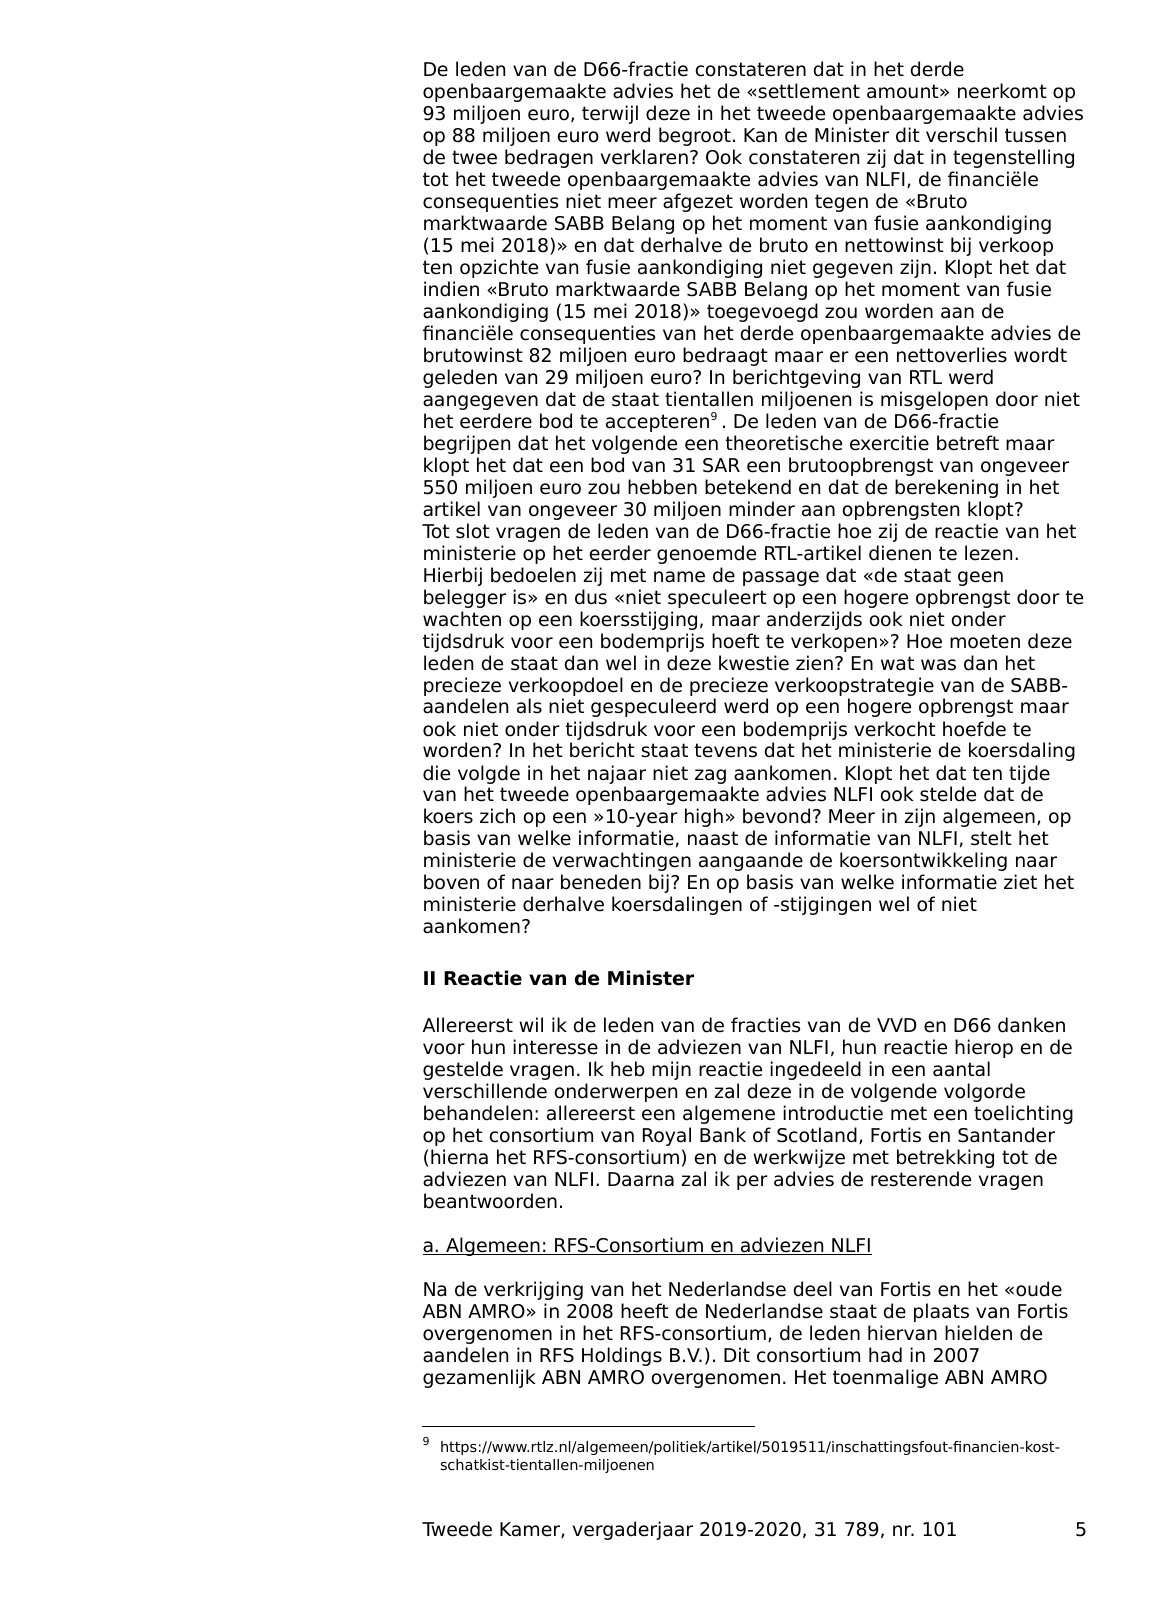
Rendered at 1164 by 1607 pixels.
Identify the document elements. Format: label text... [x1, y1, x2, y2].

text Allereerst wil ik de leden van de fracties van de VVD en D66 danken voor hun interesse in de adviezen van NLFI, hun reactie hierop en de gestelde vragen. Ik heb mijn reactie ingedeeld in een aantal verschillende onderwerpen en zal deze in de volgende volgorde behandelen: allereerst een algemene introductie met een toelichting op het consortium van Royal Bank of Scotland, Fortis en Santander (hierna het RFS-consortium) en de werkwijze met betrekking tot de adviezen van NLFI. Daarna zal ik per advies de resterende vragen beantwoorden. [422, 1015, 1087, 1213]
text https://www.rtlz.nl/algemeen/politiek/artikel/5019511/inschattingsfout-financien-kost-schatkist-tientallen-miljoenen [422, 1435, 1087, 1474]
subtitle II Reactie van de Minister [422, 968, 1087, 990]
subtitle a. Algemeen: RFS-Consortium en adviezen NLFI [422, 1235, 1087, 1257]
text Tot slot vragen de leden van de D66-fractie hoe zij de reactie van het ministerie op het eerder genoemde RTL-artikel dienen te lezen. Hierbij bedoelen zij met name de passage dat «de staat geen belegger is» en dus «niet speculeert op een hogere opbrengst door te wachten op een koersstijging, maar anderzijds ook niet onder tijdsdruk voor een bodemprijs hoeft te verkopen»? Hoe moeten deze leden de staat dan wel in deze kwestie zien? En wat was dan het precieze verkoopdoel en de precieze verkoopstrategie van de SABB-aandelen als niet gespeculeerd werd op een hogere opbrengst maar ook niet onder tijdsdruk voor een bodemprijs verkocht hoefde te worden? In het bericht staat tevens dat het ministerie de koersdaling die volgde in het najaar niet zag aankomen. Klopt het dat ten tijde van het tweede openbaargemaakte advies NLFI ook stelde dat de koers zich op een »10-year high» bevond? Meer in zijn algemeen, op basis van welke informatie, naast de informatie van NLFI, stelt het ministerie de verwachtingen aangaande de koersontwikkeling naar boven of naar beneden bij? En op basis van welke informatie ziet het ministerie derhalve koersdalingen of -stijgingen wel of niet aankomen? [422, 521, 1087, 938]
text Na de verkrijging van het Nederlandse deel van Fortis en het «oude ABN AMRO» in 2008 heeft de Nederlandse staat de plaats van Fortis overgenomen in het RFS-consortium, de leden hiervan hielden de aandelen in RFS Holdings B.V.). Dit consortium had in 2007 gezamenlijk ABN AMRO overgenomen. Het toenmalige ABN AMRO [422, 1279, 1087, 1389]
text De leden van de D66-fractie constateren dat in het derde openbaargemaakte advies het de «settlement amount» neerkomt op 93 miljoen euro, terwijl deze in het tweede openbaargemaakte advies op 88 miljoen euro werd begroot. Kan de Minister dit verschil tussen de twee bedragen verklaren? Ook constateren zij dat in tegenstelling tot het tweede openbaargemaakte advies van NLFI, de financiële consequenties niet meer afgezet worden tegen de «Bruto marktwaarde SABB Belang op het moment van fusie aankondiging (15 mei 2018)» en dat derhalve de bruto en nettowinst bij verkoop ten opzichte van fusie aankondiging niet gegeven zijn. Klopt het dat indien «Bruto marktwaarde SABB Belang op het moment van fusie aankondiging (15 mei 2018)» toegevoegd zou worden aan de financiële consequenties van het derde openbaargemaakte advies de brutowinst 82 miljoen euro bedraagt maar er een nettoverlies wordt geleden van 29 miljoen euro? In berichtgeving van RTL werd aangegeven dat de staat tientallen miljoenen is misgelopen door niet het eerdere bod te accepteren. De leden van de D66-fractie begrijpen dat het volgende een theoretische exercitie betreft maar klopt het dat een bod van 31 SAR een brutoopbrengst van ongeveer 550 miljoen euro zou hebben betekend en dat de berekening in het artikel van ongeveer 30 miljoen minder aan opbrengsten klopt? [422, 59, 1087, 521]
